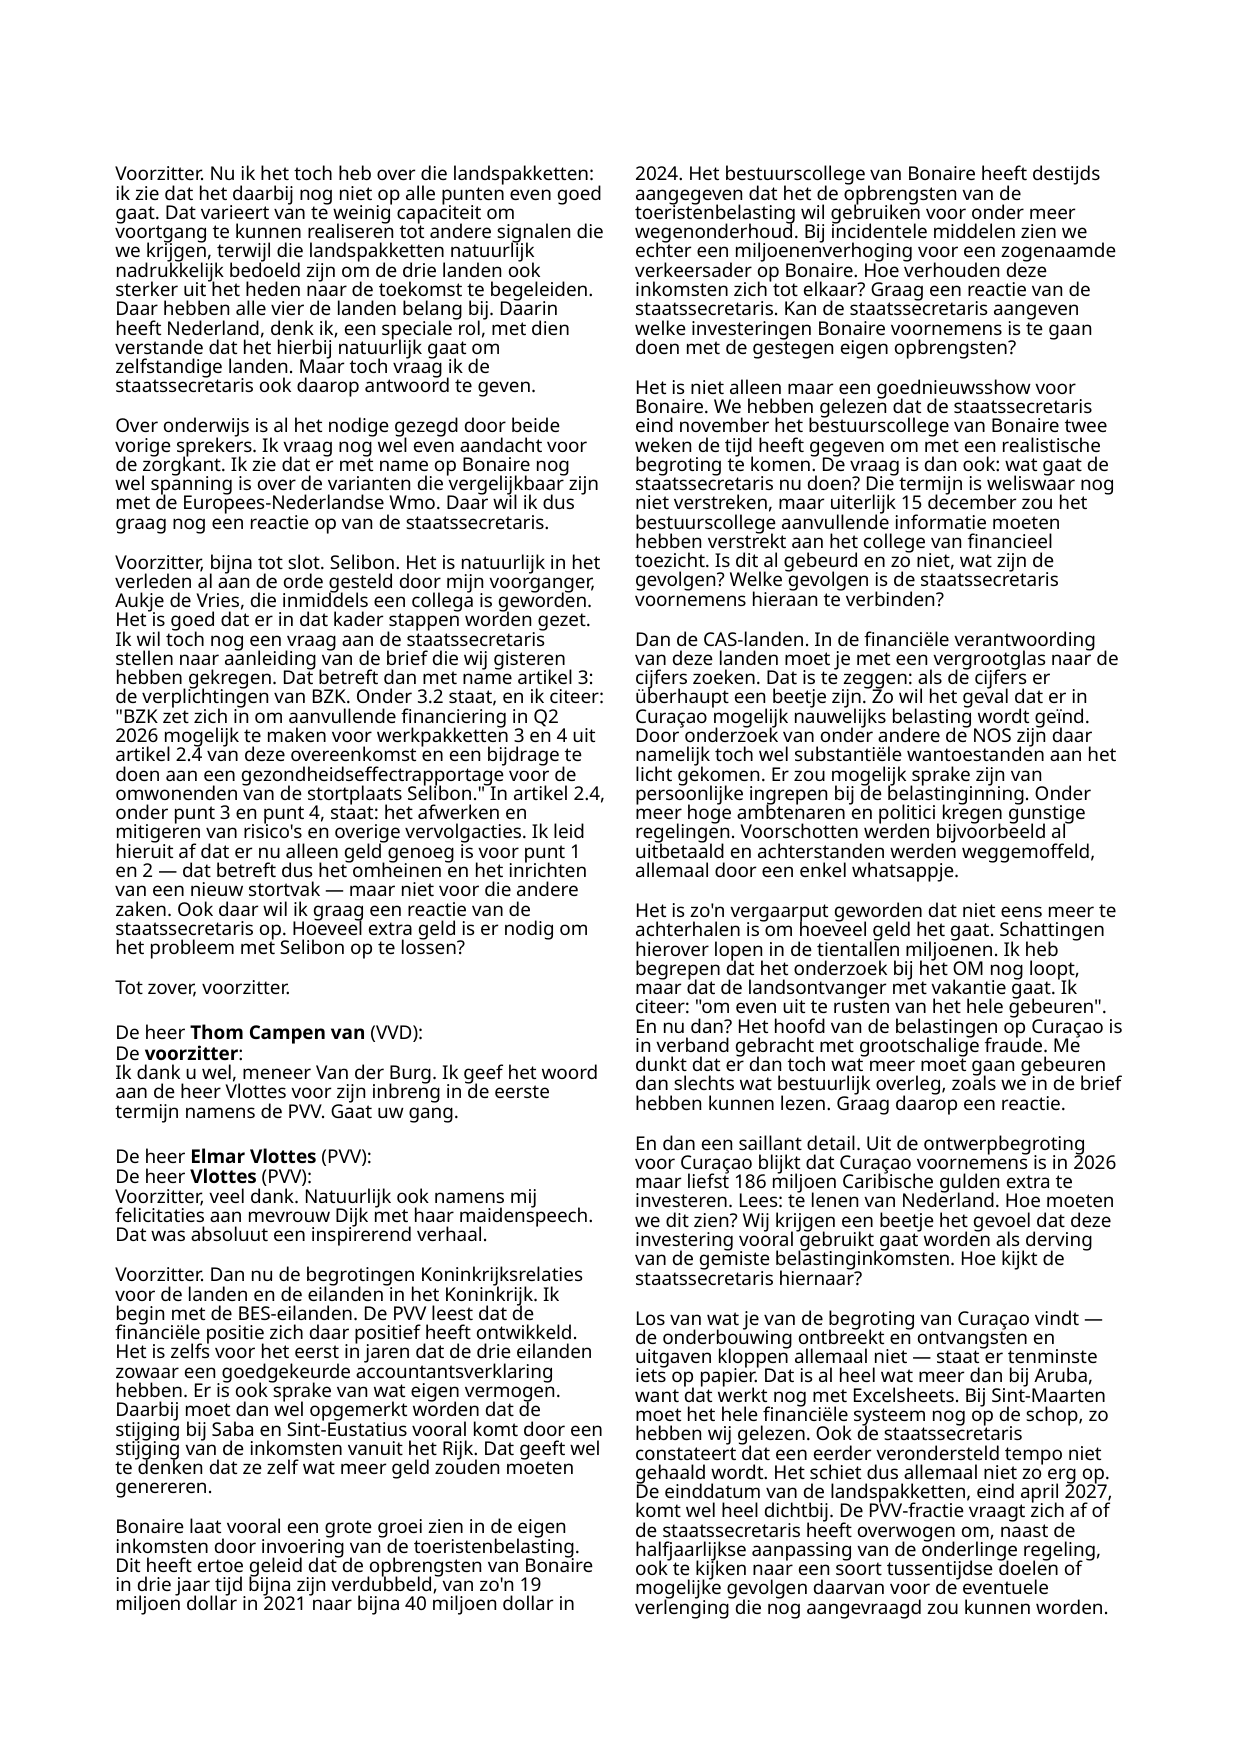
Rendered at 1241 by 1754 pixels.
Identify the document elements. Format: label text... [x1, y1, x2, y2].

text De voorzitter: [115, 1045, 605, 1064]
text De heer Elmar Vlottes (PVV): [115, 1143, 605, 1168]
text Het is zo'n vergaarput geworden dat niet eens meer te achterhalen is om hoeveel geld het gaat. Schattingen hierover lopen in de tientallen miljoenen. Ik heb begrepen dat het onderzoek bij het OM nog loopt, maar dat de landsontvanger met vakantie gaat. Ik citeer: "om even uit te rusten van het hele gebeuren". En nu dan? Het hoofd van de belastingen op Curaçao is in verband gebracht met grootschalige fraude. Me dunkt dat er dan toch wat meer moet gaan gebeuren dan slechts wat bestuurlijk overleg, zoals we in de brief hebben kunnen lezen. Graag daarop een reactie. [635, 902, 1125, 1114]
text 2024. Het bestuurscollege van Bonaire heeft destijds aangegeven dat het de opbrengsten van de toeristenbelasting wil gebruiken voor onder meer wegenonderhoud. Bij incidentele middelen zien we echter een miljoenenverhoging voor een zogenaamde verkeersader op Bonaire. Hoe verhouden deze inkomsten zich tot elkaar? Graag een reactie van de staatssecretaris. Kan de staatssecretaris aangeven welke investeringen Bonaire voornemens is te gaan doen met de gestegen eigen opbrengsten? [635, 165, 1125, 358]
text Voorzitter, veel dank. Natuurlijk ook namens mij felicitaties aan mevrouw Dijk met haar maidenspeech. Dat was absoluut een inspirerend verhaal. [115, 1188, 605, 1246]
text Over onderwijs is al het nodige gezegd door beide vorige sprekers. Ik vraag nog wel even aandacht voor de zorgkant. Ik zie dat er met name op Bonaire nog wel spanning is over de varianten die vergelijkbaar zijn met de Europees-Nederlandse Wmo. Daar wil ik dus graag nog een reactie op van de staatssecretaris. [115, 417, 605, 533]
text Het is niet alleen maar een goednieuwsshow voor Bonaire. We hebben gelezen dat de staatssecretaris eind november het bestuurscollege van Bonaire twee weken de tijd heeft gegeven om met een realistische begroting te komen. De vraag is dan ook: wat gaat de staatssecretaris nu doen? Die termijn is weliswaar nog niet verstreken, maar uiterlijk 15 december zou het bestuurscollege aanvullende informatie moeten hebben verstrekt aan het college van financieel toezicht. Is dit al gebeurd en zo niet, wat zijn de gevolgen? Welke gevolgen is de staatssecretaris voornemens hieraan te verbinden? [635, 379, 1125, 610]
text Los van wat je van de begroting van Curaçao vindt — de onderbouwing ontbreekt en ontvangsten en uitgaven kloppen allemaal niet — staat er tenminste iets op papier. Dat is al heel wat meer dan bij Aruba, want dat werkt nog met Excelsheets. Bij Sint-Maarten moet het hele financiële systeem nog op de schop, zo hebben wij gelezen. Ook de staatssecretaris constateert dat een eerder verondersteld tempo niet gehaald wordt. Het schiet dus allemaal niet zo erg op. De einddatum van de landspakketten, eind april 2027, komt wel heel dichtbij. De PVV-fractie vraagt zich af of de staatssecretaris heeft overwogen om, naast de halfjaarlijkse aanpassing van de onderlinge regeling, ook te kijken naar een soort tussentijdse doelen of mogelijke gevolgen daarvan voor de eventuele verlenging die nog aangevraagd zou kunnen worden. [635, 1309, 1125, 1618]
text Bonaire laat vooral een grote groei zien in de eigen inkomsten door invoering van de toeristenbelasting. Dit heeft ertoe geleid dat de opbrengsten van Bonaire in drie jaar tijd bijna zijn verdubbeld, van zo'n 19 miljoen dollar in 2021 naar bijna 40 miljoen dollar in [115, 1518, 605, 1615]
text En dan een saillant detail. Uit de ontwerpbegroting voor Curaçao blijkt dat Curaçao voornemens is in 2026 maar liefst 186 miljoen Caribische gulden extra te investeren. Lees: te lenen van Nederland. Hoe moeten we dit zien? Wij krijgen een beetje het gevoel dat deze investering vooral gebruikt gaat worden als derving van de gemiste belastinginkomsten. Hoe kijkt de staatssecretaris hiernaar? [635, 1135, 1125, 1289]
text Dan de CAS-landen. In de financiële verantwoording van deze landen moet je met een vergrootglas naar de cijfers zoeken. Dat is te zeggen: als de cijfers er überhaupt een beetje zijn. Zo wil het geval dat er in Curaçao mogelijk nauwelijks belasting wordt geïnd. Door onderzoek van onder andere de NOS zijn daar namelijk toch wel substantiële wantoestanden aan het licht gekomen. Er zou mogelijk sprake zijn van persoonlijke ingrepen bij de belastinginning. Onder meer hoge ambtenaren en politici kregen gunstige regelingen. Voorschotten werden bijvoorbeeld al uitbetaald en achterstanden werden weggemoffeld, allemaal door een enkel whatsappje. [635, 631, 1125, 881]
text Voorzitter, bijna tot slot. Selibon. Het is natuurlijk in het verleden al aan de orde gesteld door mijn voorganger, Aukje de Vries, die inmiddels een collega is geworden. Het is goed dat er in dat kader stappen worden gezet. Ik wil toch nog een vraag aan de staatssecretaris stellen naar aanleiding van de brief die wij gisteren hebben gekregen. Dat betreft dan met name artikel 3: de verplichtingen van BZK. Onder 3.2 staat, en ik citeer: "BZK zet zich in om aanvullende financiering in Q2 2026 mogelijk te maken voor werkpakketten 3 en 4 uit artikel 2.4 van deze overeenkomst en een bijdrage te doen aan een gezondheidseffectrapportage voor de omwonenden van de stortplaats Selibon." In artikel 2.4, onder punt 3 en punt 4, staat: het afwerken en mitigeren van risico's en overige vervolgacties. Ik leid hieruit af dat er nu alleen geld genoeg is voor punt 1 en 2 — dat betreft dus het omheinen en het inrichten van een nieuw stortvak — maar niet voor die andere zaken. Ook daar wil ik graag een reactie van de staatssecretaris op. Hoeveel extra geld is er nodig om het probleem met Selibon op te lossen? [115, 554, 605, 958]
text Tot zover, voorzitter. [115, 979, 605, 998]
text Voorzitter. Nu ik het toch heb over die landspakketten: ik zie dat het daarbij nog niet op alle punten even goed gaat. Dat varieert van te weinig capaciteit om voortgang te kunnen realiseren tot andere signalen die we krijgen, terwijl die landspakketten natuurlijk nadrukkelijk bedoeld zijn om de drie landen ook sterker uit het heden naar de toekomst te begeleiden. Daar hebben alle vier de landen belang bij. Daarin heeft Nederland, denk ik, een speciale rol, met dien verstande dat het hierbij natuurlijk gaat om zelfstandige landen. Maar toch vraag ik de staatssecretaris ook daarop antwoord te geven. [115, 165, 605, 397]
text Ik dank u wel, meneer Van der Burg. Ik geef het woord aan de heer Vlottes voor zijn inbreng in de eerste termijn namens de PVV. Gaat uw gang. [115, 1064, 605, 1122]
text Voorzitter. Dan nu de begrotingen Koninkrijksrelaties voor de landen en de eilanden in het Koninkrijk. Ik begin met de BES-eilanden. De PVV leest dat de financiële positie zich daar positief heeft ontwikkeld. Het is zelfs voor het eerst in jaren dat de drie eilanden zowaar een goedgekeurde accountantsverklaring hebben. Er is ook sprake van wat eigen vermogen. Daarbij moet dan wel opgemerkt worden dat de stijging bij Saba en Sint-Eustatius vooral komt door een stijging van de inkomsten vanuit het Rijk. Dat geeft wel te denken dat ze zelf wat meer geld zouden moeten genereren. [115, 1266, 605, 1498]
text De heer Thom Campen van (VVD): [115, 1019, 605, 1045]
text De heer Vlottes (PVV): [115, 1168, 605, 1188]
